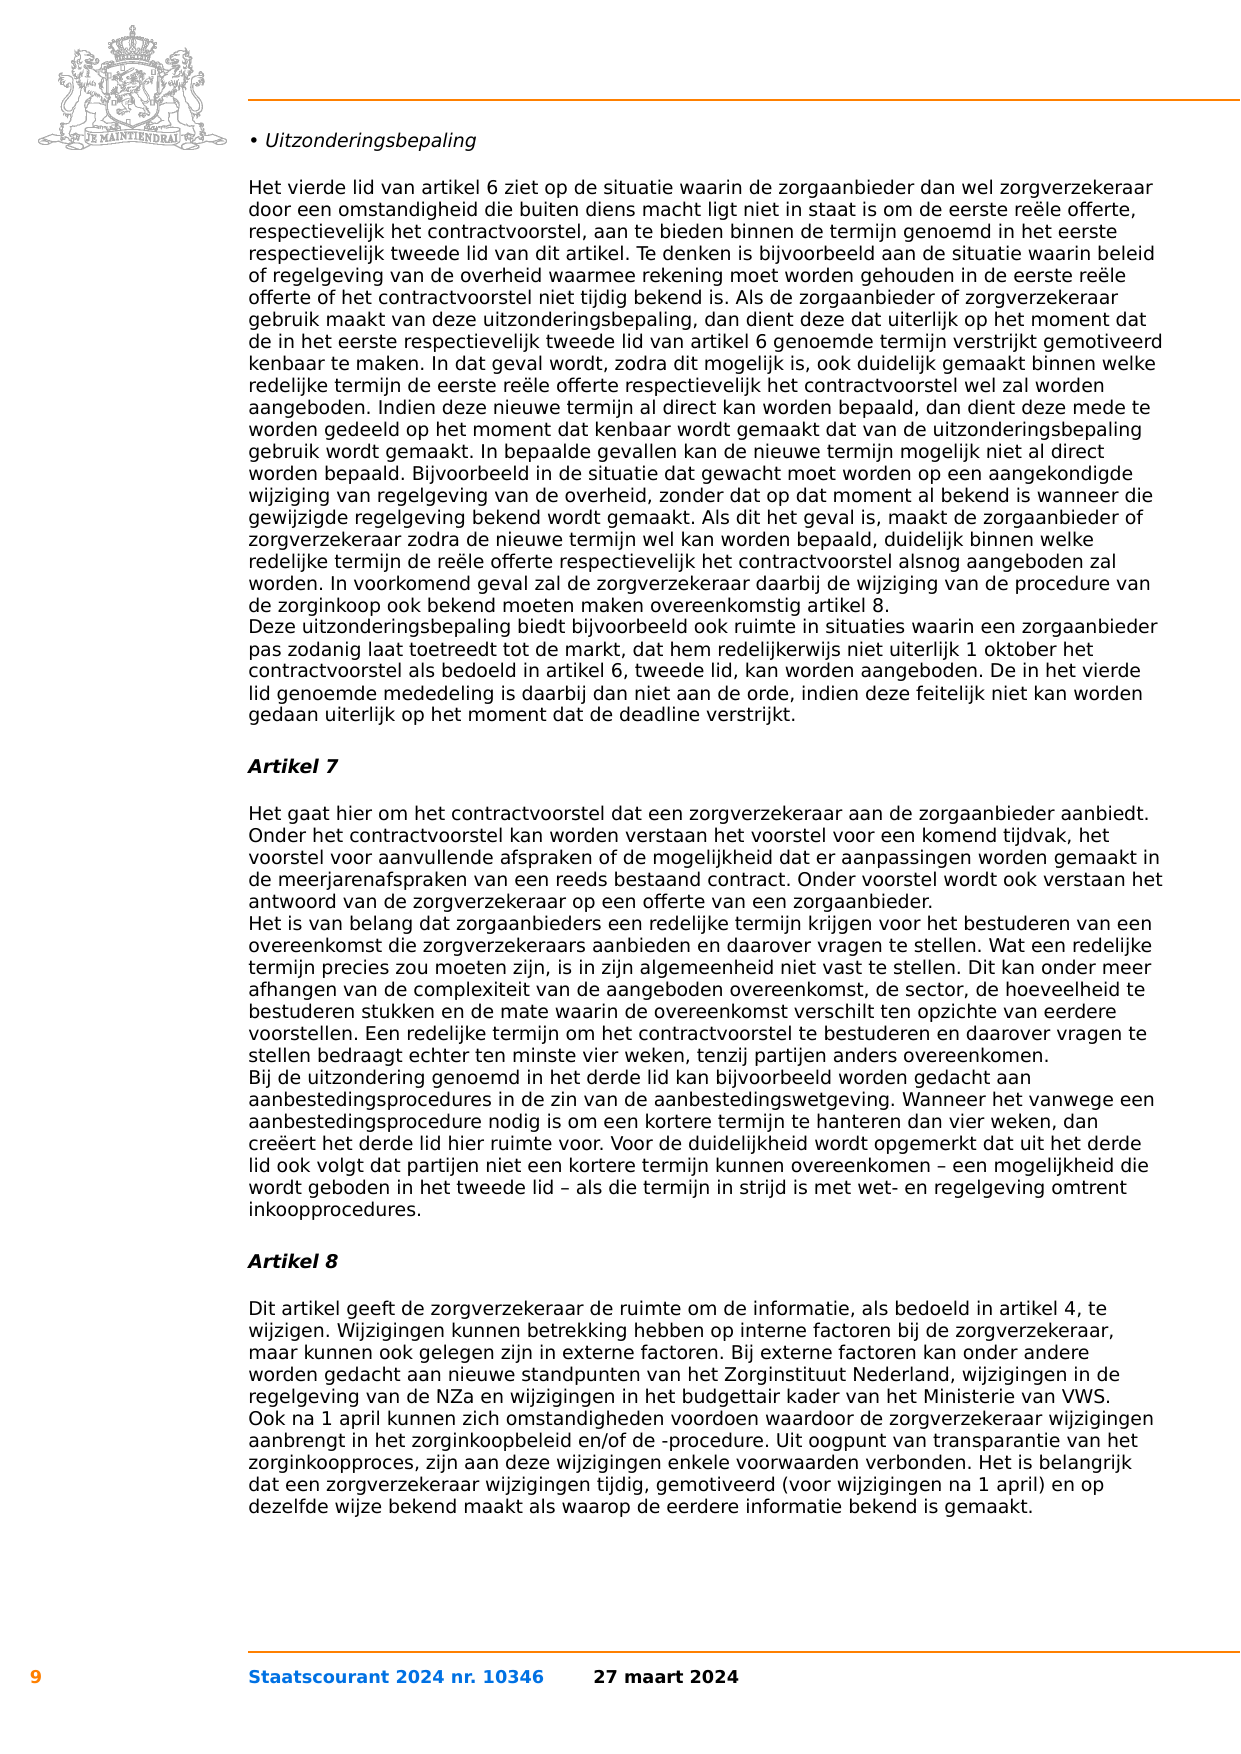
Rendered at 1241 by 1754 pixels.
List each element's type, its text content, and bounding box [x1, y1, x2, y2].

text Ook na 1 april kunnen zich omstandigheden voordoen waardoor de zorgverzekeraar wijzigingen aanbrengt in het zorginkoopbeleid en/of de -procedure. Uit oogpunt van transparantie van het zorginkoopproces, zijn aan deze wijzigingen enkele voorwaarden verbonden. Het is belangrijk dat een zorgverzekeraar wijzigingen tijdig, gemotiveerd (voor wijzigingen na 1 april) en op dezelfde wijze bekend maakt als waarop de eerdere informatie bekend is gemaakt. [248, 1408, 1163, 1518]
text Bij de uitzondering genoemd in het derde lid kan bijvoorbeeld worden gedacht aan aanbestedingsprocedures in de zin van de aanbestedingswetgeving. Wanneer het vanwege een aanbestedingsprocedure nodig is om een kortere termijn te hanteren dan vier weken, dan creëert het derde lid hier ruimte voor. Voor de duidelijkheid wordt opgemerkt dat uit het derde lid ook volgt dat partijen niet een kortere termijn kunnen overeenkomen – een mogelijkheid die wordt geboden in het tweede lid – als die termijn in strijd is met wet- en regelgeving omtrent inkoopprocedures. [248, 1067, 1163, 1221]
subtitle • Uitzonderingsbepaling [248, 130, 1163, 152]
text Het is van belang dat zorgaanbieders een redelijke termijn krijgen voor het bestuderen van een overeenkomst die zorgverzekeraars aanbieden en daarover vragen te stellen. Wat een redelijke termijn precies zou moeten zijn, is in zijn algemeenheid niet vast te stellen. Dit kan onder meer afhangen van de complexiteit van de aangeboden overeenkomst, de sector, de hoeveelheid te bestuderen stukken en de mate waarin de overeenkomst verschilt ten opzichte van eerdere voorstellen. Een redelijke termijn om het contractvoorstel te bestuderen en daarover vragen te stellen bedraagt echter ten minste vier weken, tenzij partijen anders overeenkomen. [248, 913, 1163, 1067]
subtitle Artikel 7 [248, 756, 1163, 778]
text Deze uitzonderingsbepaling biedt bijvoorbeeld ook ruimte in situaties waarin een zorgaanbieder pas zodanig laat toetreedt tot de markt, dat hem redelijkerwijs niet uiterlijk 1 oktober het contractvoorstel als bedoeld in artikel 6, tweede lid, kan worden aangeboden. De in het vierde lid genoemde mededeling is daarbij dan niet aan de orde, indien deze feitelijk niet kan worden gedaan uiterlijk op het moment dat de deadline verstrijkt. [248, 616, 1163, 726]
text Dit artikel geeft de zorgverzekeraar de ruimte om de informatie, als bedoeld in artikel 4, te wijzigen. Wijzigingen kunnen betrekking hebben op interne factoren bij de zorgverzekeraar, maar kunnen ook gelegen zijn in externe factoren. Bij externe factoren kan onder andere worden gedacht aan nieuwe standpunten van het Zorginstituut Nederland, wijzigingen in de regelgeving van de NZa en wijzigingen in het budgettair kader van het Ministerie van VWS. [248, 1298, 1163, 1408]
subtitle Artikel 8 [248, 1251, 1163, 1273]
picture [38, 25, 227, 150]
text Het vierde lid van artikel 6 ziet op de situatie waarin de zorgaanbieder dan wel zorgverzekeraar door een omstandigheid die buiten diens macht ligt niet in staat is om de eerste reële offerte, respectievelijk het contractvoorstel, aan te bieden binnen de termijn genoemd in het eerste respectievelijk tweede lid van dit artikel. Te denken is bijvoorbeeld aan de situatie waarin beleid of regelgeving van de overheid waarmee rekening moet worden gehouden in de eerste reële offerte of het contractvoorstel niet tijdig bekend is. Als de zorgaanbieder of zorgverzekeraar gebruik maakt van deze uitzonderingsbepaling, dan dient deze dat uiterlijk op het moment dat de in het eerste respectievelijk tweede lid van artikel 6 genoemde termijn verstrijkt gemotiveerd kenbaar te maken. In dat geval wordt, zodra dit mogelijk is, ook duidelijk gemaakt binnen welke redelijke termijn de eerste reële offerte respectievelijk het contractvoorstel wel zal worden aangeboden. Indien deze nieuwe termijn al direct kan worden bepaald, dan dient deze mede te worden gedeeld op het moment dat kenbaar wordt gemaakt dat van de uitzonderingsbepaling gebruik wordt gemaakt. In bepaalde gevallen kan de nieuwe termijn mogelijk niet al direct worden bepaald. Bijvoorbeeld in de situatie dat gewacht moet worden op een aangekondigde wijziging van regelgeving van de overheid, zonder dat op dat moment al bekend is wanneer die gewijzigde regelgeving bekend wordt gemaakt. Als dit het geval is, maakt de zorgaanbieder of zorgverzekeraar zodra de nieuwe termijn wel kan worden bepaald, duidelijk binnen welke redelijke termijn de reële offerte respectievelijk het contractvoorstel alsnog aangeboden zal worden. In voorkomend geval zal de zorgverzekeraar daarbij de wijziging van de procedure van de zorginkoop ook bekend moeten maken overeenkomstig artikel 8. [248, 177, 1163, 616]
text Het gaat hier om het contractvoorstel dat een zorgverzekeraar aan de zorgaanbieder aanbiedt. Onder het contractvoorstel kan worden verstaan het voorstel voor een komend tijdvak, het voorstel voor aanvullende afspraken of de mogelijkheid dat er aanpassingen worden gemaakt in de meerjarenafspraken van een reeds bestaand contract. Onder voorstel wordt ook verstaan het antwoord van de zorgverzekeraar op een offerte van een zorgaanbieder. [248, 803, 1163, 913]
